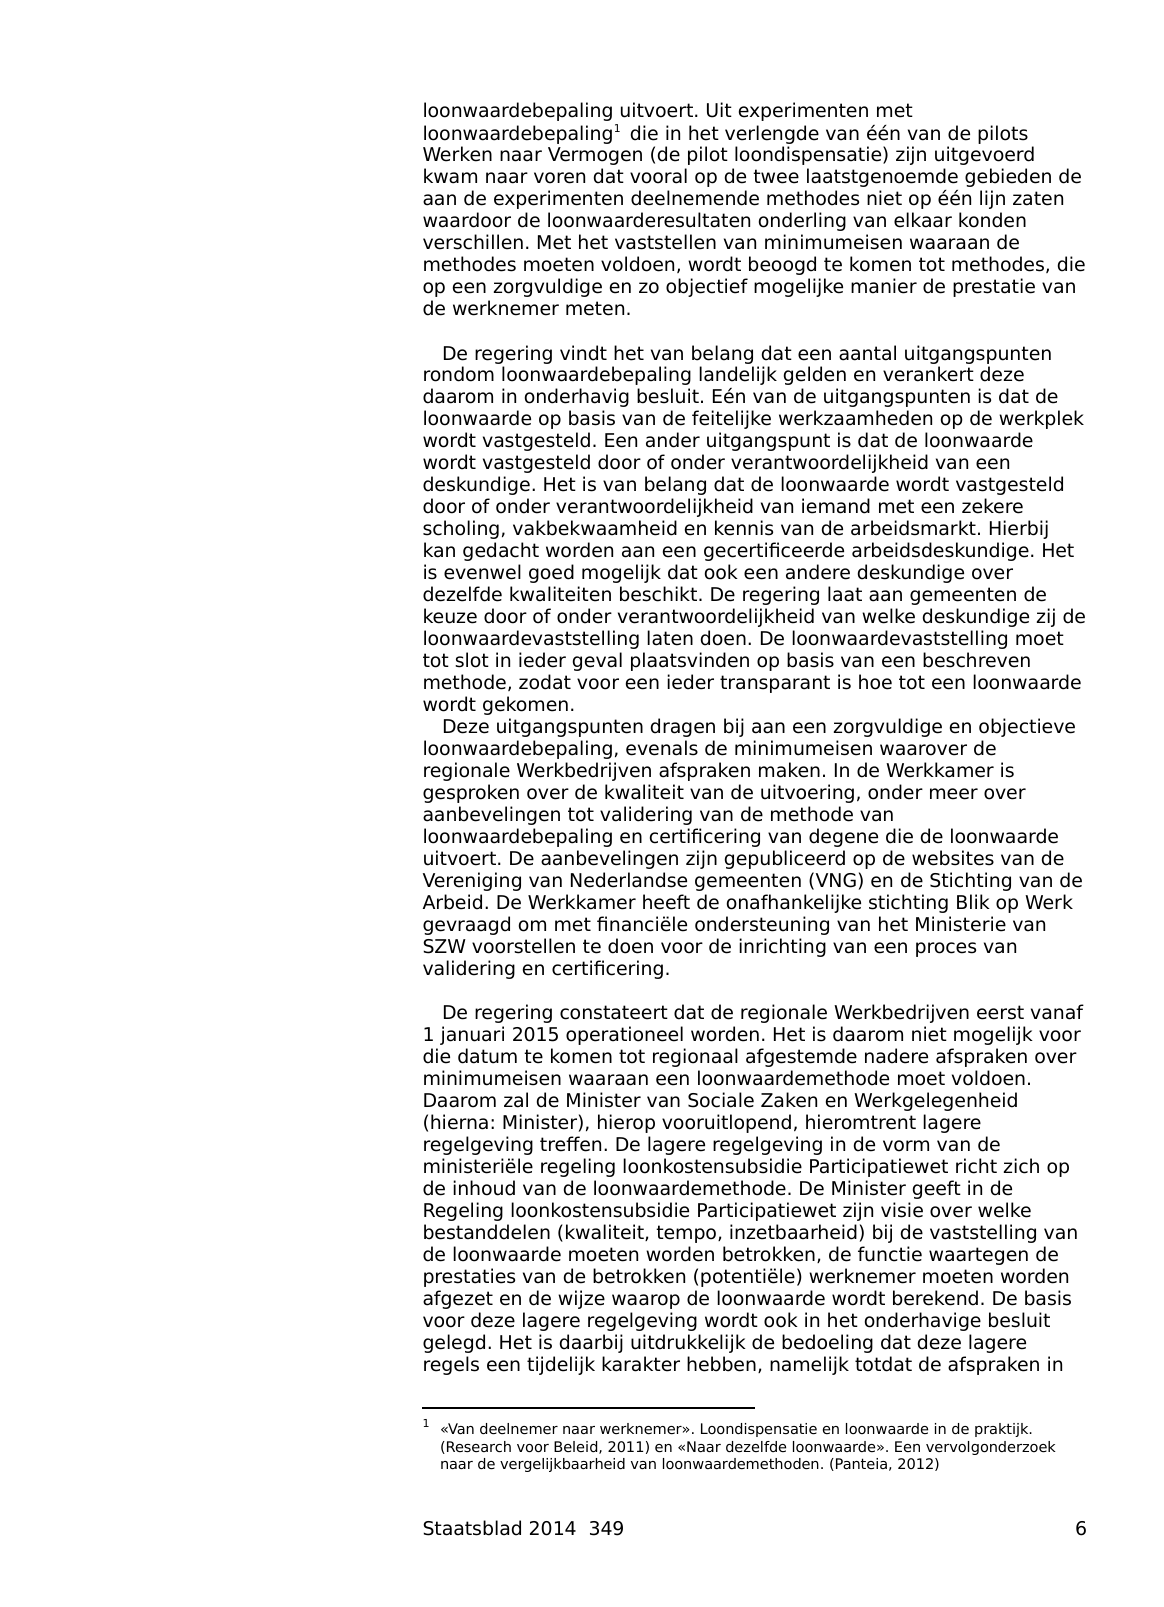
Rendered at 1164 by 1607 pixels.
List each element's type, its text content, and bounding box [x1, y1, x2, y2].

text De regering constateert dat de regionale Werkbedrijven eerst vanaf 1 januari 2015 operationeel worden. Het is daarom niet mogelijk voor die datum te komen tot regionaal afgestemde nadere afspraken over minimumeisen waaraan een loonwaardemethode moet voldoen. Daarom zal de Minister van Sociale Zaken en Werkgelegenheid (hierna: Minister), hierop vooruitlopend, hieromtrent lagere regelgeving treffen. De lagere regelgeving in de vorm van de ministeriële regeling loonkostensubsidie Participatiewet richt zich op de inhoud van de loonwaardemethode. De Minister geeft in de Regeling loonkostensubsidie Participatiewet zijn visie over welke bestanddelen (kwaliteit, tempo, inzetbaarheid) bij de vaststelling van de loonwaarde moeten worden betrokken, de functie waartegen de prestaties van de betrokken (potentiële) werknemer moeten worden afgezet en de wijze waarop de loonwaarde wordt berekend. De basis voor deze lagere regelgeving wordt ook in het onderhavige besluit gelegd. Het is daarbij uitdrukkelijk de bedoeling dat deze lagere regels een tijdelijk karakter hebben, namelijk totdat de afspraken in [422, 1002, 1087, 1376]
text Deze uitgangspunten dragen bij aan een zorgvuldige en objectieve loonwaardebepaling, evenals de minimumeisen waarover de regionale Werkbedrijven afspraken maken. In de Werkkamer is gesproken over de kwaliteit van de uitvoering, onder meer over aanbevelingen tot validering van de methode van loonwaardebepaling en certificering van degene die de loonwaarde uitvoert. De aanbevelingen zijn gepubliceerd op de websites van de Vereniging van Nederlandse gemeenten (VNG) en de Stichting van de Arbeid. De Werkkamer heeft de onafhankelijke stichting Blik op Werk gevraagd om met financiële ondersteuning van het Ministerie van SZW voorstellen te doen voor de inrichting van een proces van validering en certificering. [422, 716, 1087, 980]
text De regering vindt het van belang dat een aantal uitgangspunten rondom loonwaardebepaling landelijk gelden en verankert deze daarom in onderhavig besluit. Eén van de uitgangspunten is dat de loonwaarde op basis van de feitelijke werkzaamheden op de werkplek wordt vastgesteld. Een ander uitgangspunt is dat de loonwaarde wordt vastgesteld door of onder verantwoordelijkheid van een deskundige. Het is van belang dat de loonwaarde wordt vastgesteld door of onder verantwoordelijkheid van iemand met een zekere scholing, vakbekwaamheid en kennis van de arbeidsmarkt. Hierbij kan gedacht worden aan een gecertificeerde arbeidsdeskundige. Het is evenwel goed mogelijk dat ook een andere deskundige over dezelfde kwaliteiten beschikt. De regering laat aan gemeenten de keuze door of onder verantwoordelijkheid van welke deskundige zij de loonwaardevaststelling laten doen. De loonwaardevaststelling moet tot slot in ieder geval plaatsvinden op basis van een beschreven methode, zodat voor een ieder transparant is hoe tot een loonwaarde wordt gekomen. [422, 342, 1087, 716]
text «Van deelnemer naar werknemer». Loondispensatie en loonwaarde in de praktijk. (Research voor Beleid, 2011) en «Naar dezelfde loonwaarde». Een vervolgonderzoek naar de vergelijkbaarheid van loonwaardemethoden. (Panteia, 2012) [422, 1417, 1087, 1473]
text loonwaardebepaling uitvoert. Uit experimenten met loonwaardebepaling die in het verlengde van één van de pilots Werken naar Vermogen (de pilot loondispensatie) zijn uitgevoerd kwam naar voren dat vooral op de twee laatstgenoemde gebieden de aan de experimenten deelnemende methodes niet op één lijn zaten waardoor de loonwaarderesultaten onderling van elkaar konden verschillen. Met het vaststellen van minimumeisen waaraan de methodes moeten voldoen, wordt beoogd te komen tot methodes, die op een zorgvuldige en zo objectief mogelijke manier de prestatie van de werknemer meten. [422, 100, 1087, 320]
